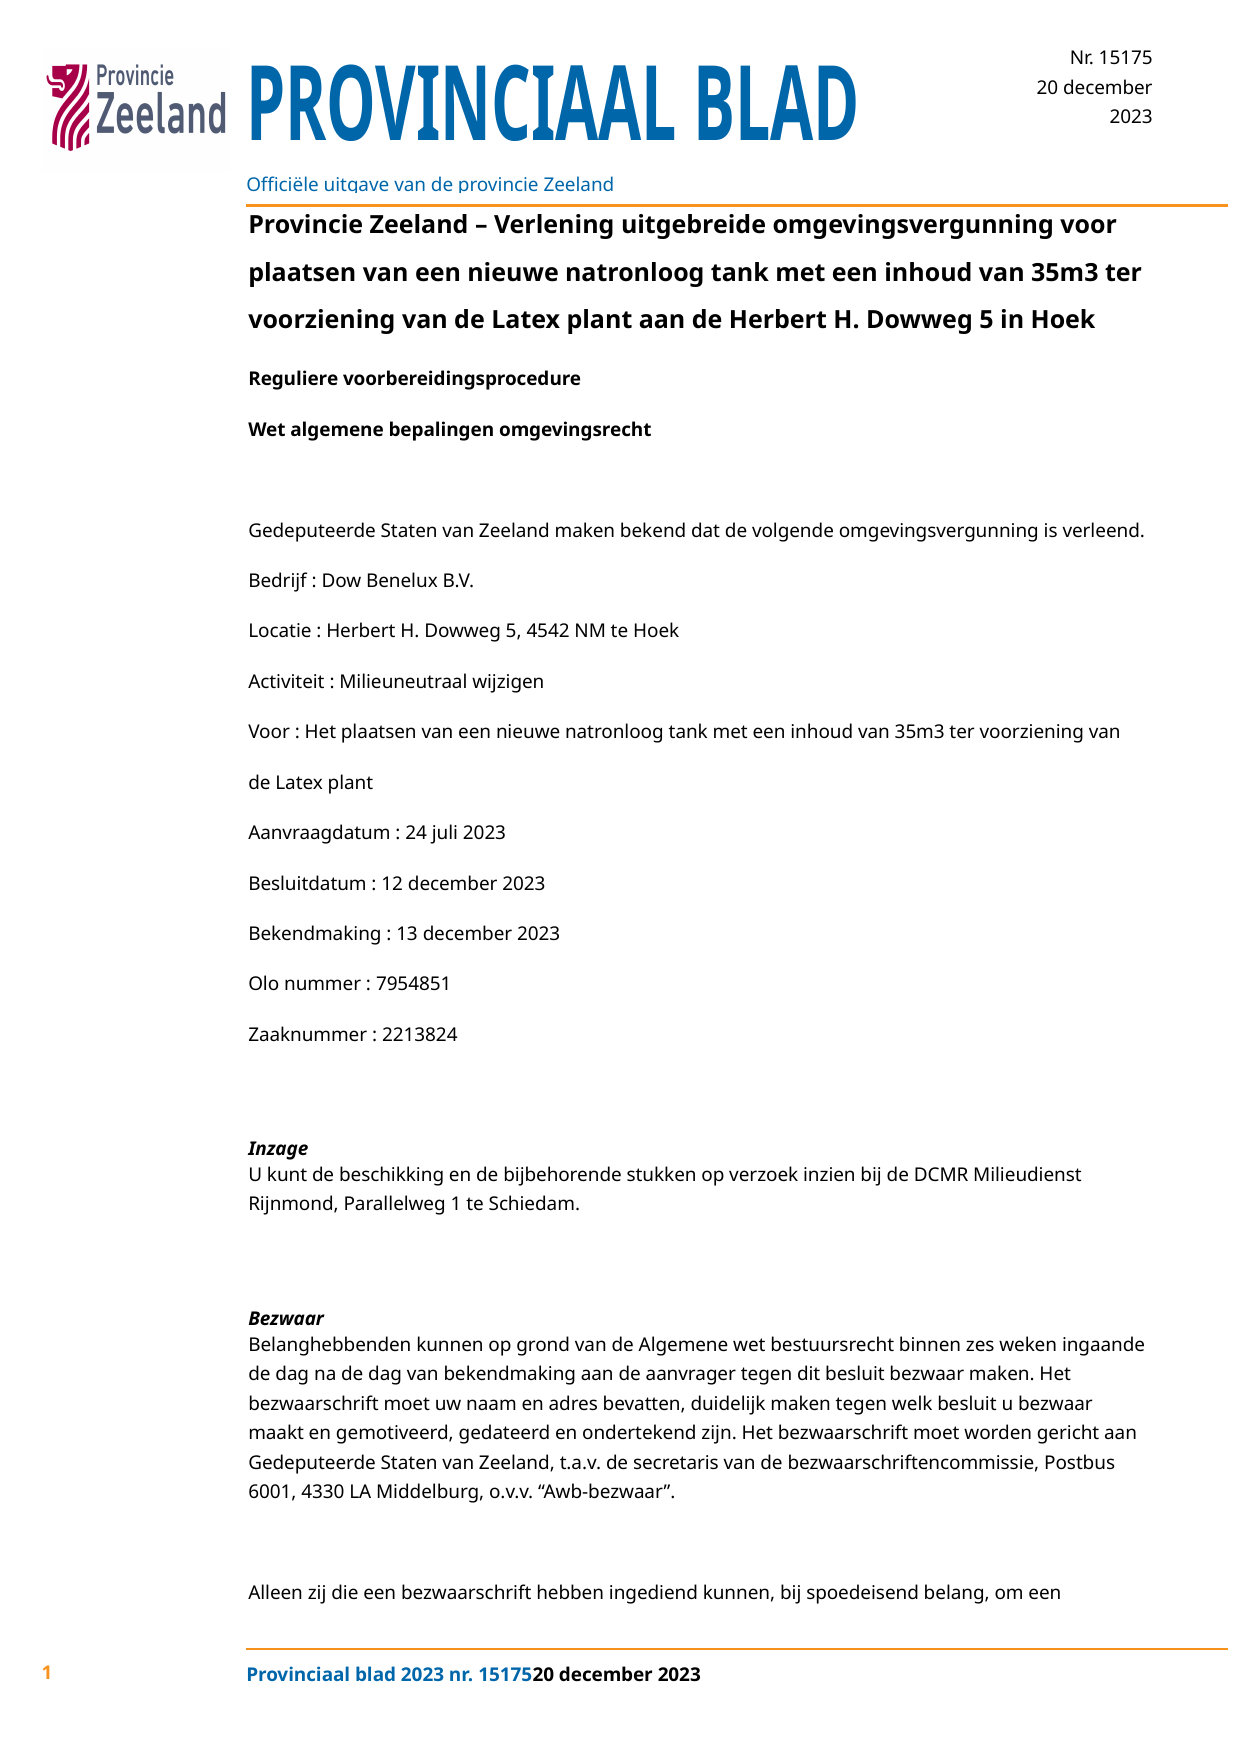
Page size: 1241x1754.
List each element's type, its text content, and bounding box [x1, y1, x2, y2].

text Locatie : Herbert H. Dowweg 5, 4542 NM te Hoek [248, 618, 1152, 643]
text Alleen zij die een bezwaarschrift hebben ingediend kunnen, bij spoedeisend belang, om een [248, 1579, 1152, 1605]
text Zaaknummer : 2213824 [248, 1021, 1152, 1047]
text Belanghebbenden kunnen op grond van de Algemene wet bestuursrecht binnen zes weken ingaande de dag na de dag van bekendmaking aan de aanvrager tegen dit besluit bezwaar maken. Het bezwaarschrift moet uw naam en adres bevatten, duidelijk maken tegen welk besluit u bezwaar maakt en gemotiveerd, gedateerd en ondertekend zijn. Het bezwaarschrift moet worden gericht aan Gedeputeerde Staten van Zeeland, t.a.v. de secretaris van de bezwaarschriftencommissie, Postbus 6001, 4330 LA Middelburg, o.v.v. “Awb-bezwaar”. [248, 1331, 1152, 1504]
text Inzage [248, 1135, 1152, 1161]
text U kunt de beschikking en de bijbehorende stukken op verzoek inzien bij de DCMR Milieudienst Rijnmond, Parallelweg 1 te Schiedam. [248, 1161, 1152, 1216]
picture [41, 47, 231, 172]
text Provincie Zeeland – Verlening uitgebreide omgevingsvergunning voor plaatsen van een nieuwe natronloog tank met een inhoud van 35m3 ter voorziening van de Latex plant aan de Herbert H. Dowweg 5 in Hoek [248, 207, 1152, 336]
text Activiteit : Milieuneutraal wijzigen [248, 668, 1152, 694]
text Bezwaar [248, 1305, 1152, 1331]
text Voor : Het plaatsen van een nieuwe natronloog tank met een inhoud van 35m3 ter voorziening van [248, 718, 1152, 744]
text Aanvraagdatum : 24 juli 2023 [248, 819, 1152, 845]
text Reguliere voorbereidingsprocedure [248, 366, 1152, 391]
text Bekendmaking : 13 december 2023 [248, 920, 1152, 946]
text Bedrijf : Dow Benelux B.V. [248, 567, 1152, 593]
text Besluitdatum : 12 december 2023 [248, 870, 1152, 895]
text Olo nummer : 7954851 [248, 971, 1152, 996]
text Wet algemene bepalingen omgevingsrecht [248, 416, 1152, 442]
text Gedeputeerde Staten van Zeeland maken bekend dat de volgende omgevingsvergunning is verleend. [248, 517, 1152, 542]
text de Latex plant [248, 769, 1152, 794]
